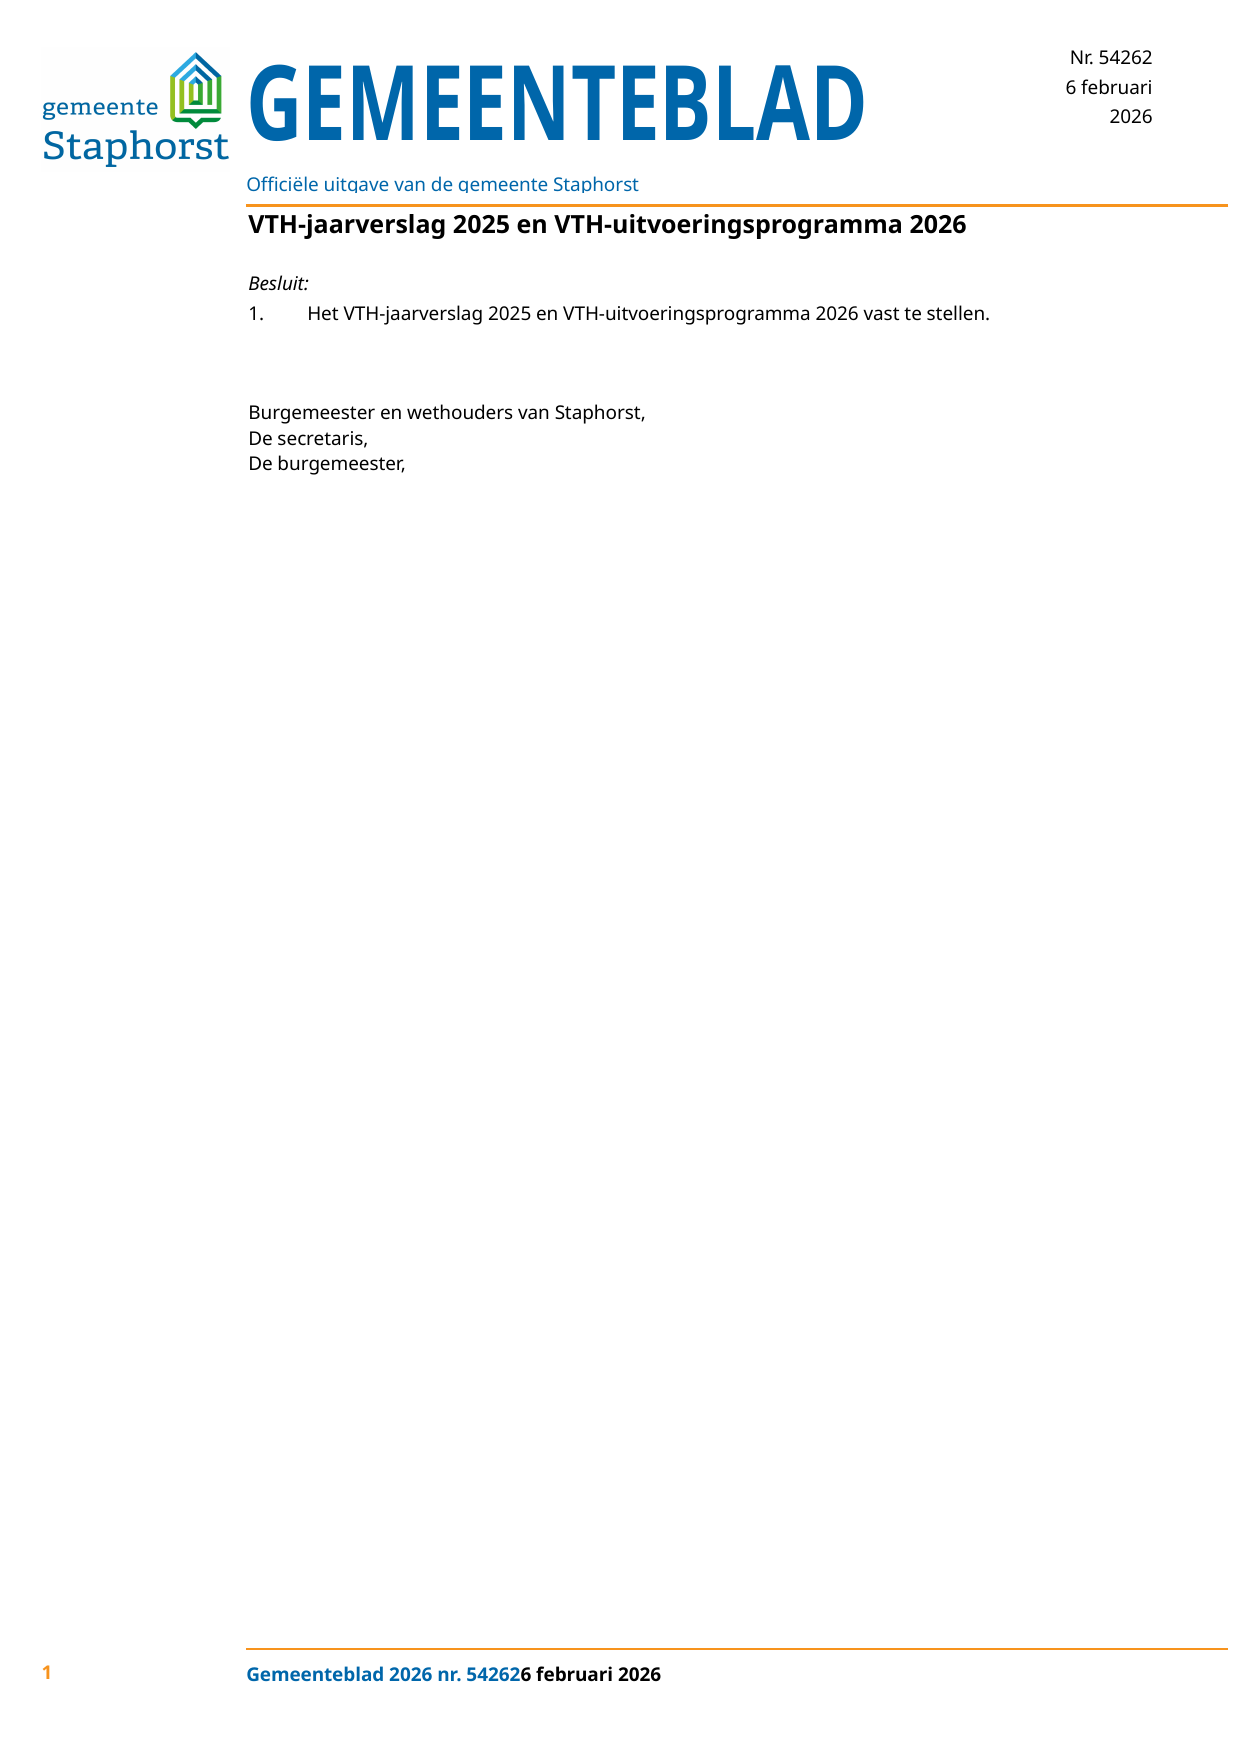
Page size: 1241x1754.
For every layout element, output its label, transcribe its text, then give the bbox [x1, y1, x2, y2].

text De secretaris, [248, 425, 1152, 451]
text Besluit: [248, 270, 1152, 296]
text VTH-jaarverslag 2025 en VTH-uitvoeringsprogramma 2026 [248, 207, 1152, 241]
list Het VTH-jaarverslag 2025 en VTH-uitvoeringsprogramma 2026 vast te stellen. [248, 300, 1152, 326]
text De burgemeester, [248, 451, 1152, 476]
text Burgemeester en wethouders van Staphorst, [248, 399, 1152, 425]
picture [41, 47, 231, 172]
